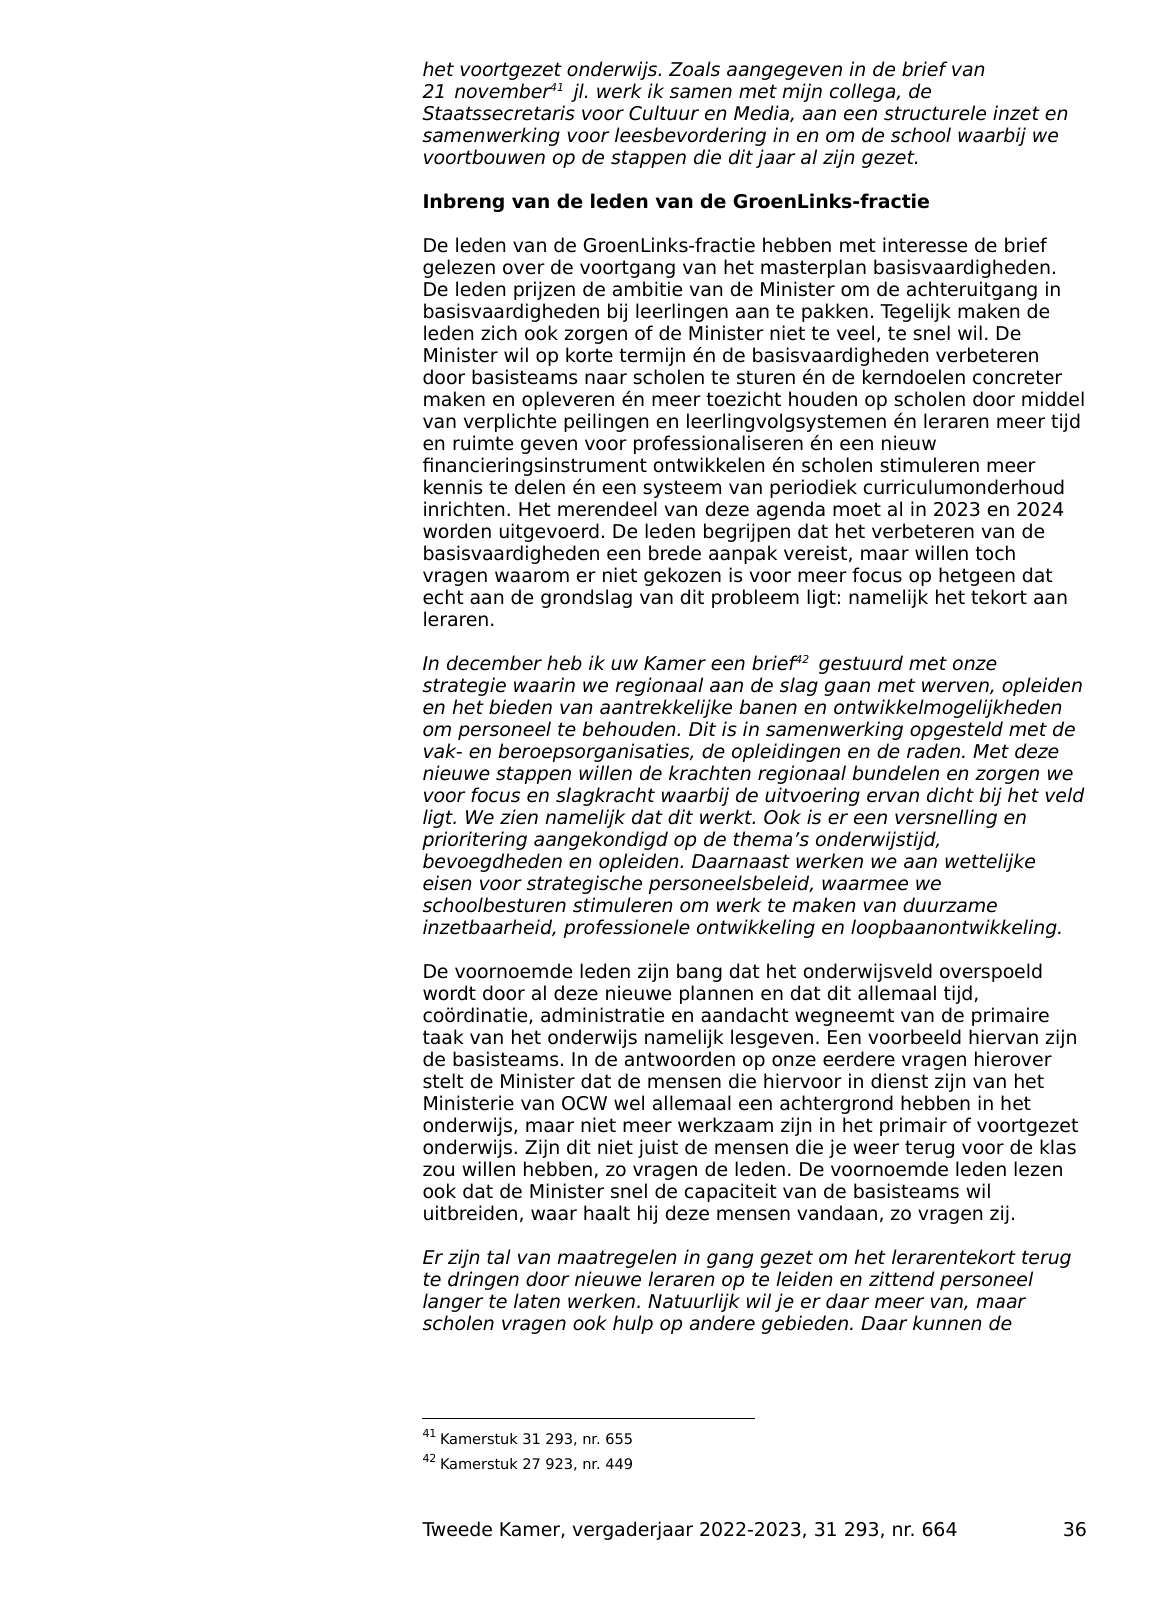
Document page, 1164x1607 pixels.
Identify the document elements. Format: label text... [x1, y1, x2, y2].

text Kamerstuk 31 293, nr. 655 [422, 1427, 1087, 1449]
text De voornoemde leden zijn bang dat het onderwijsveld overspoeld wordt door al deze nieuwe plannen en dat dit allemaal tijd, coördinatie, administratie en aandacht wegneemt van de primaire taak van het onderwijs namelijk lesgeven. Een voorbeeld hiervan zijn de basisteams. In de antwoorden op onze eerdere vragen hierover stelt de Minister dat de mensen die hiervoor in dienst zijn van het Ministerie van OCW wel allemaal een achtergrond hebben in het onderwijs, maar niet meer werkzaam zijn in het primair of voortgezet onderwijs. Zijn dit niet juist de mensen die je weer terug voor de klas zou willen hebben, zo vragen de leden. De voornoemde leden lezen ook dat de Minister snel de capaciteit van de basisteams wil uitbreiden, waar haalt hij deze mensen vandaan, zo vragen zij. [422, 961, 1087, 1225]
text Kamerstuk 27 923, nr. 449 [422, 1452, 1087, 1474]
text Er zijn tal van maatregelen in gang gezet om het lerarentekort terug te dringen door nieuwe leraren op te leiden en zittend personeel langer te laten werken. Natuurlijk wil je er daar meer van, maar scholen vragen ook hulp op andere gebieden. Daar kunnen de [422, 1247, 1087, 1335]
text De leden van de GroenLinks-fractie hebben met interesse de brief gelezen over de voortgang van het masterplan basisvaardigheden. De leden prijzen de ambitie van de Minister om de achteruitgang in basisvaardigheden bij leerlingen aan te pakken. Tegelijk maken de leden zich ook zorgen of de Minister niet te veel, te snel wil. De Minister wil op korte termijn én de basisvaardigheden verbeteren door basisteams naar scholen te sturen én de kerndoelen concreter maken en opleveren én meer toezicht houden op scholen door middel van verplichte peilingen en leerlingvolgsystemen én leraren meer tijd en ruimte geven voor professionaliseren én een nieuw financieringsinstrument ontwikkelen én scholen stimuleren meer kennis te delen én een systeem van periodiek curriculumonderhoud inrichten. Het merendeel van deze agenda moet al in 2023 en 2024 worden uitgevoerd. De leden begrijpen dat het verbeteren van de basisvaardigheden een brede aanpak vereist, maar willen toch vragen waarom er niet gekozen is voor meer focus op hetgeen dat echt aan de grondslag van dit probleem ligt: namelijk het tekort aan leraren. [422, 235, 1087, 631]
subtitle Inbreng van de leden van de GroenLinks-fractie [422, 191, 1087, 213]
text het voortgezet onderwijs. Zoals aangegeven in de brief van 21 november jl. werk ik samen met mijn collega, de Staatssecretaris voor Cultuur en Media, aan een structurele inzet en samenwerking voor leesbevordering in en om de school waarbij we voortbouwen op de stappen die dit jaar al zijn gezet. [422, 59, 1087, 169]
text In december heb ik uw Kamer een brief gestuurd met onze strategie waarin we regionaal aan de slag gaan met werven, opleiden en het bieden van aantrekkelijke banen en ontwikkelmogelijkheden om personeel te behouden. Dit is in samenwerking opgesteld met de vak- en beroepsorganisaties, de opleidingen en de raden. Met deze nieuwe stappen willen de krachten regionaal bundelen en zorgen we voor focus en slagkracht waarbij de uitvoering ervan dicht bij het veld ligt. We zien namelijk dat dit werkt. Ook is er een versnelling en prioritering aangekondigd op de thema’s onderwijstijd, bevoegdheden en opleiden. Daarnaast werken we aan wettelijke eisen voor strategische personeelsbeleid, waarmee we schoolbesturen stimuleren om werk te maken van duurzame inzetbaarheid, professionele ontwikkeling en loopbaanontwikkeling. [422, 653, 1087, 939]
